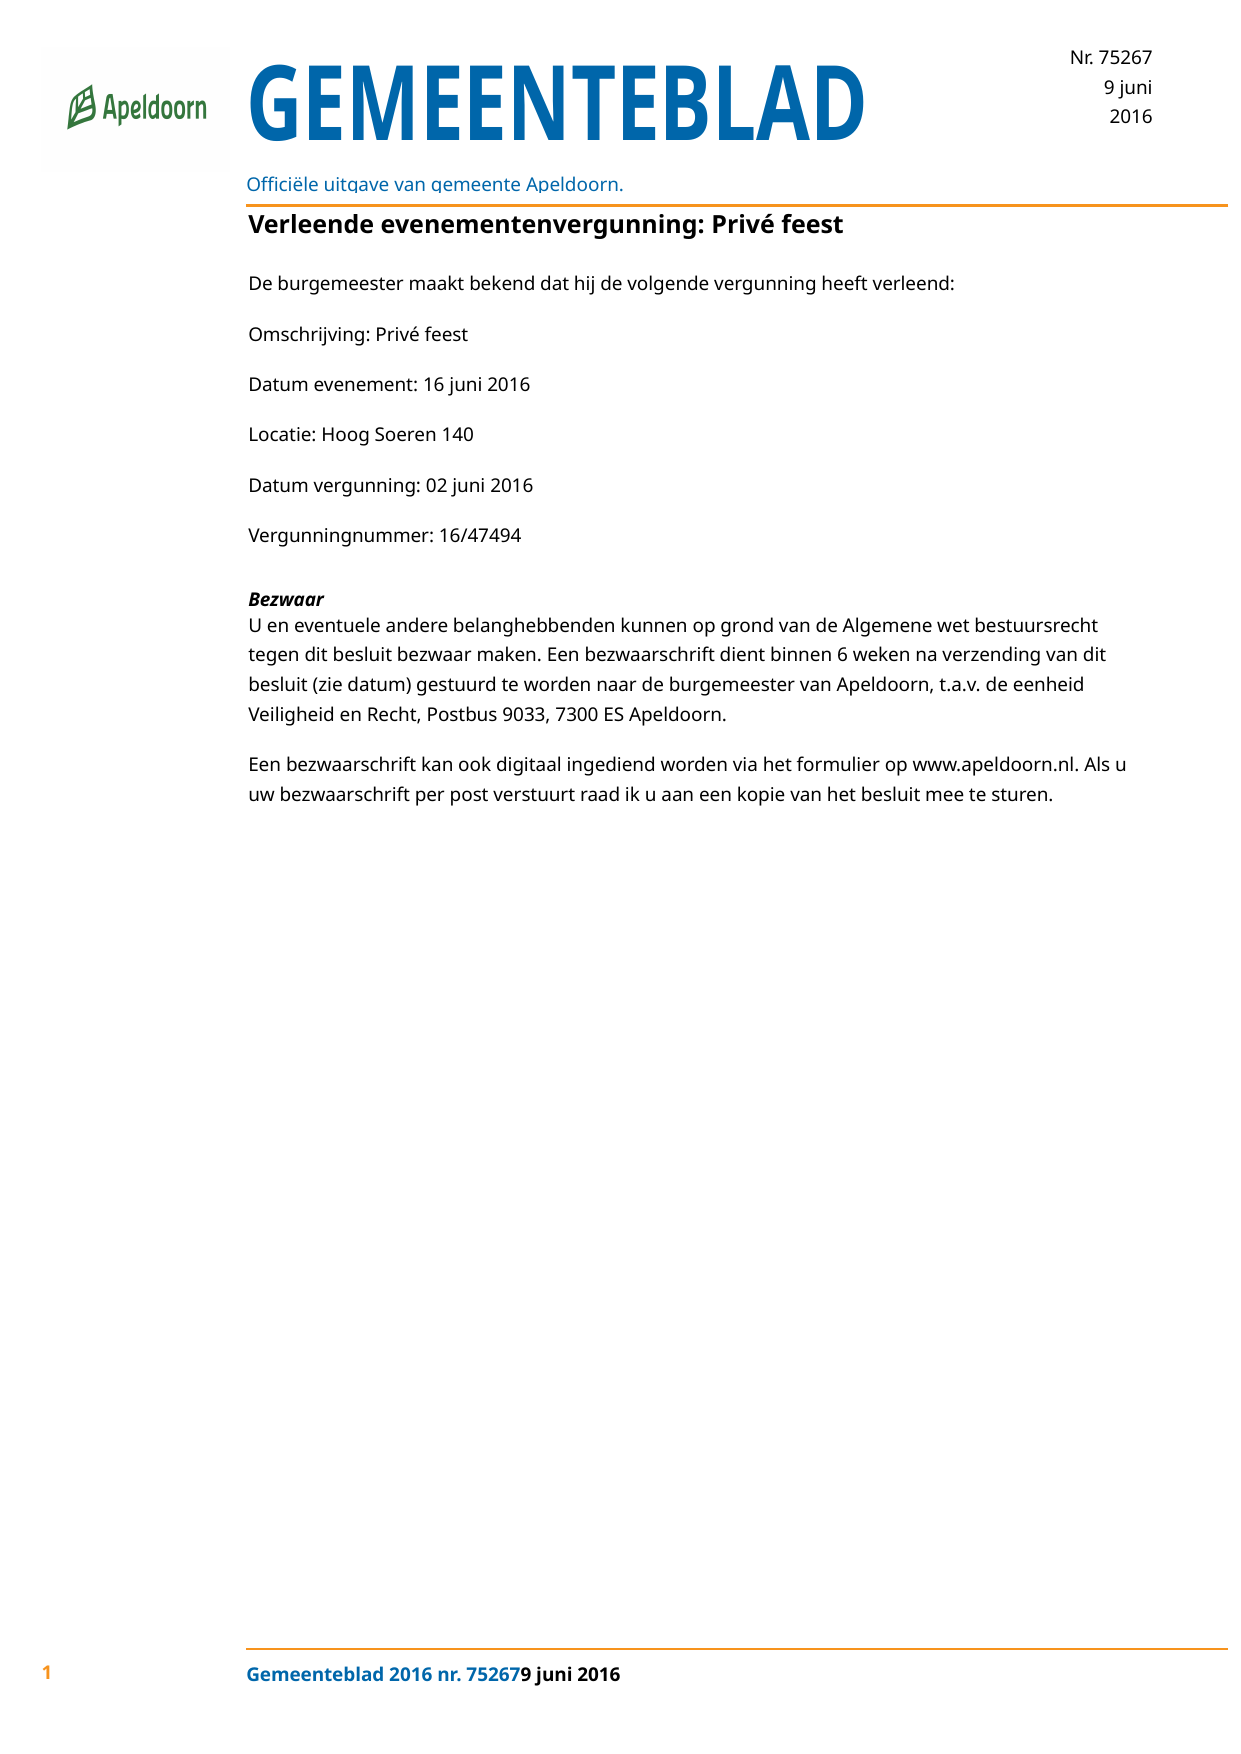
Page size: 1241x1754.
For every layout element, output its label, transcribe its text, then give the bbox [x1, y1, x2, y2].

text Verleende evenementenvergunning: Privé feest [248, 207, 1152, 241]
text U en eventuele andere belanghebbenden kunnen op grond van de Algemene wet bestuursrecht tegen dit besluit bezwaar maken. Een bezwaarschrift dient binnen 6 weken na verzending van dit besluit (zie datum) gestuurd te worden naar de burgemeester van Apeldoorn, t.a.v. de eenheid Veiligheid en Recht, Postbus 9033, 7300 ES Apeldoorn. [248, 612, 1152, 727]
text Datum evenement: 16 juni 2016 [248, 371, 1152, 397]
text Vergunningnummer: 16/47494 [248, 522, 1152, 548]
picture [41, 47, 231, 172]
text Een bezwaarschrift kan ook digitaal ingediend worden via het formulier op www.apeldoorn.nl. Als u uw bezwaarschrift per post verstuurt raad ik u aan een kopie van het besluit mee te sturen. [248, 751, 1152, 807]
text Locatie: Hoog Soeren 140 [248, 422, 1152, 447]
text De burgemeester maakt bekend dat hij de volgende vergunning heeft verleend: [248, 270, 1152, 296]
text Datum vergunning: 02 juni 2016 [248, 472, 1152, 498]
text Omschrijving: Privé feest [248, 321, 1152, 346]
text Bezwaar [248, 586, 1152, 612]
